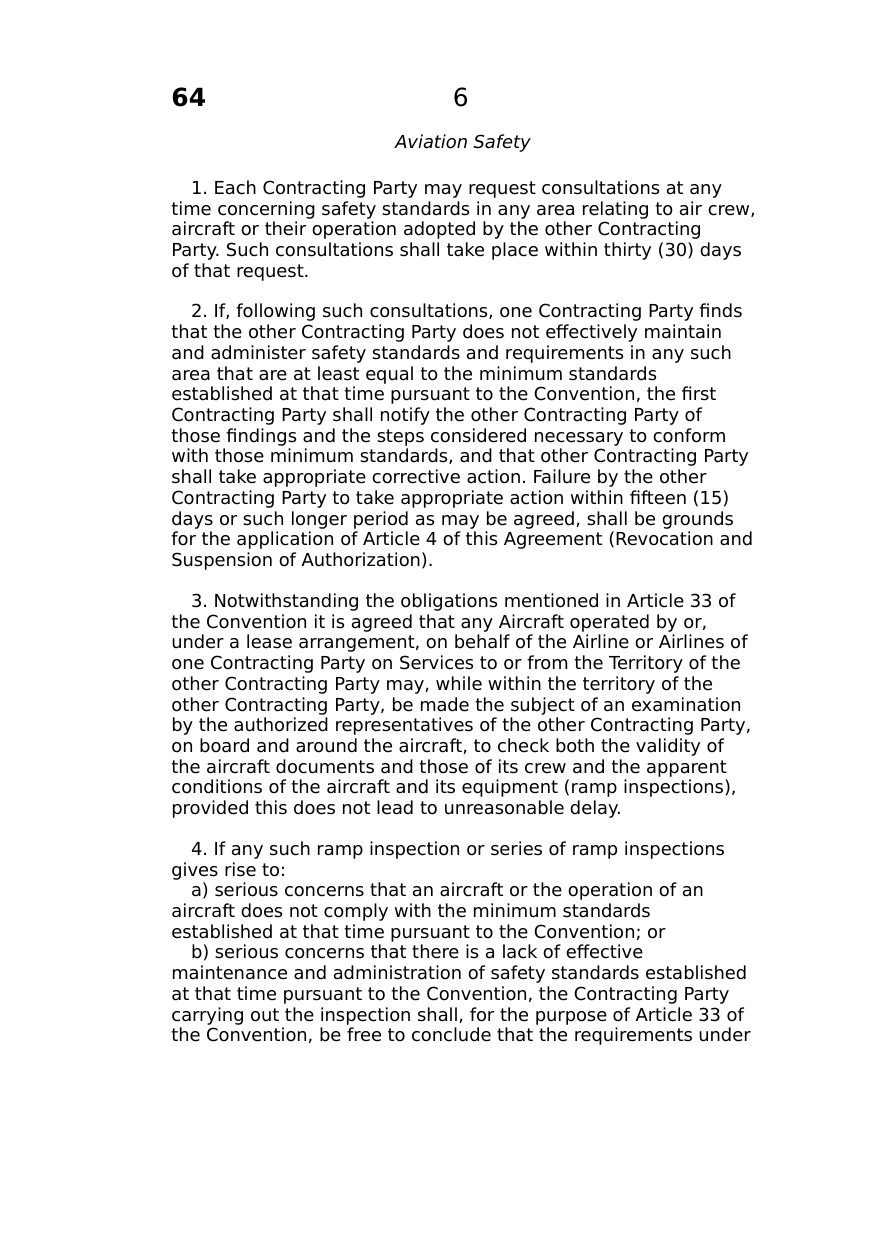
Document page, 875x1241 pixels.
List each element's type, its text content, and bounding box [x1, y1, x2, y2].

text 1. Each Contracting Party may request consultations at any time concerning safety standards in any area relating to air crew, aircraft or their operation adopted by the other Contracting Party. Such consultations shall take place within thirty (30) days of that request. [171, 178, 756, 281]
text b) serious concerns that there is a lack of effective maintenance and administration of safety standards established at that time pursuant to the Convention, the Contracting Party carrying out the inspection shall, for the purpose of Article 33 of the Convention, be free to conclude that the requirements under [171, 942, 756, 1046]
text 2. If, following such consultations, one Contracting Party finds that the other Contracting Party does not effectively maintain and administer safety standards and requirements in any such area that are at least equal to the minimum standards established at that time pursuant to the Convention, the first Contracting Party shall notify the other Contracting Party of those findings and the steps considered necessary to conform with those minimum standards, and that other Contracting Party shall take appropriate corrective action. Failure by the other Contracting Party to take appropriate action within fifteen (15) days or such longer period as may be agreed, shall be grounds for the application of Article 4 of this Agreement (Revocation and Suspension of Authorization). [171, 301, 756, 571]
text a) serious concerns that an aircraft or the operation of an aircraft does not comply with the minimum standards established at that time pursuant to the Convention; or [171, 880, 756, 942]
text 4. If any such ramp inspection or series of ramp inspections gives rise to: [171, 839, 756, 880]
text 3. Notwithstanding the obligations mentioned in Article 33 of the Convention it is agreed that any Aircraft operated by or, under a lease arrangement, on behalf of the Airline or Airlines of one Contracting Party on Services to or from the Territory of the other Contracting Party may, while within the territory of the other Contracting Party, be made the subject of an examination by the authorized representatives of the other Contracting Party, on board and around the aircraft, to check both the validity of the aircraft documents and those of its crew and the apparent conditions of the aircraft and its equipment (ramp inspections), provided this does not lead to unreasonable delay. [171, 591, 756, 819]
subtitle Aviation Safety [171, 132, 756, 153]
